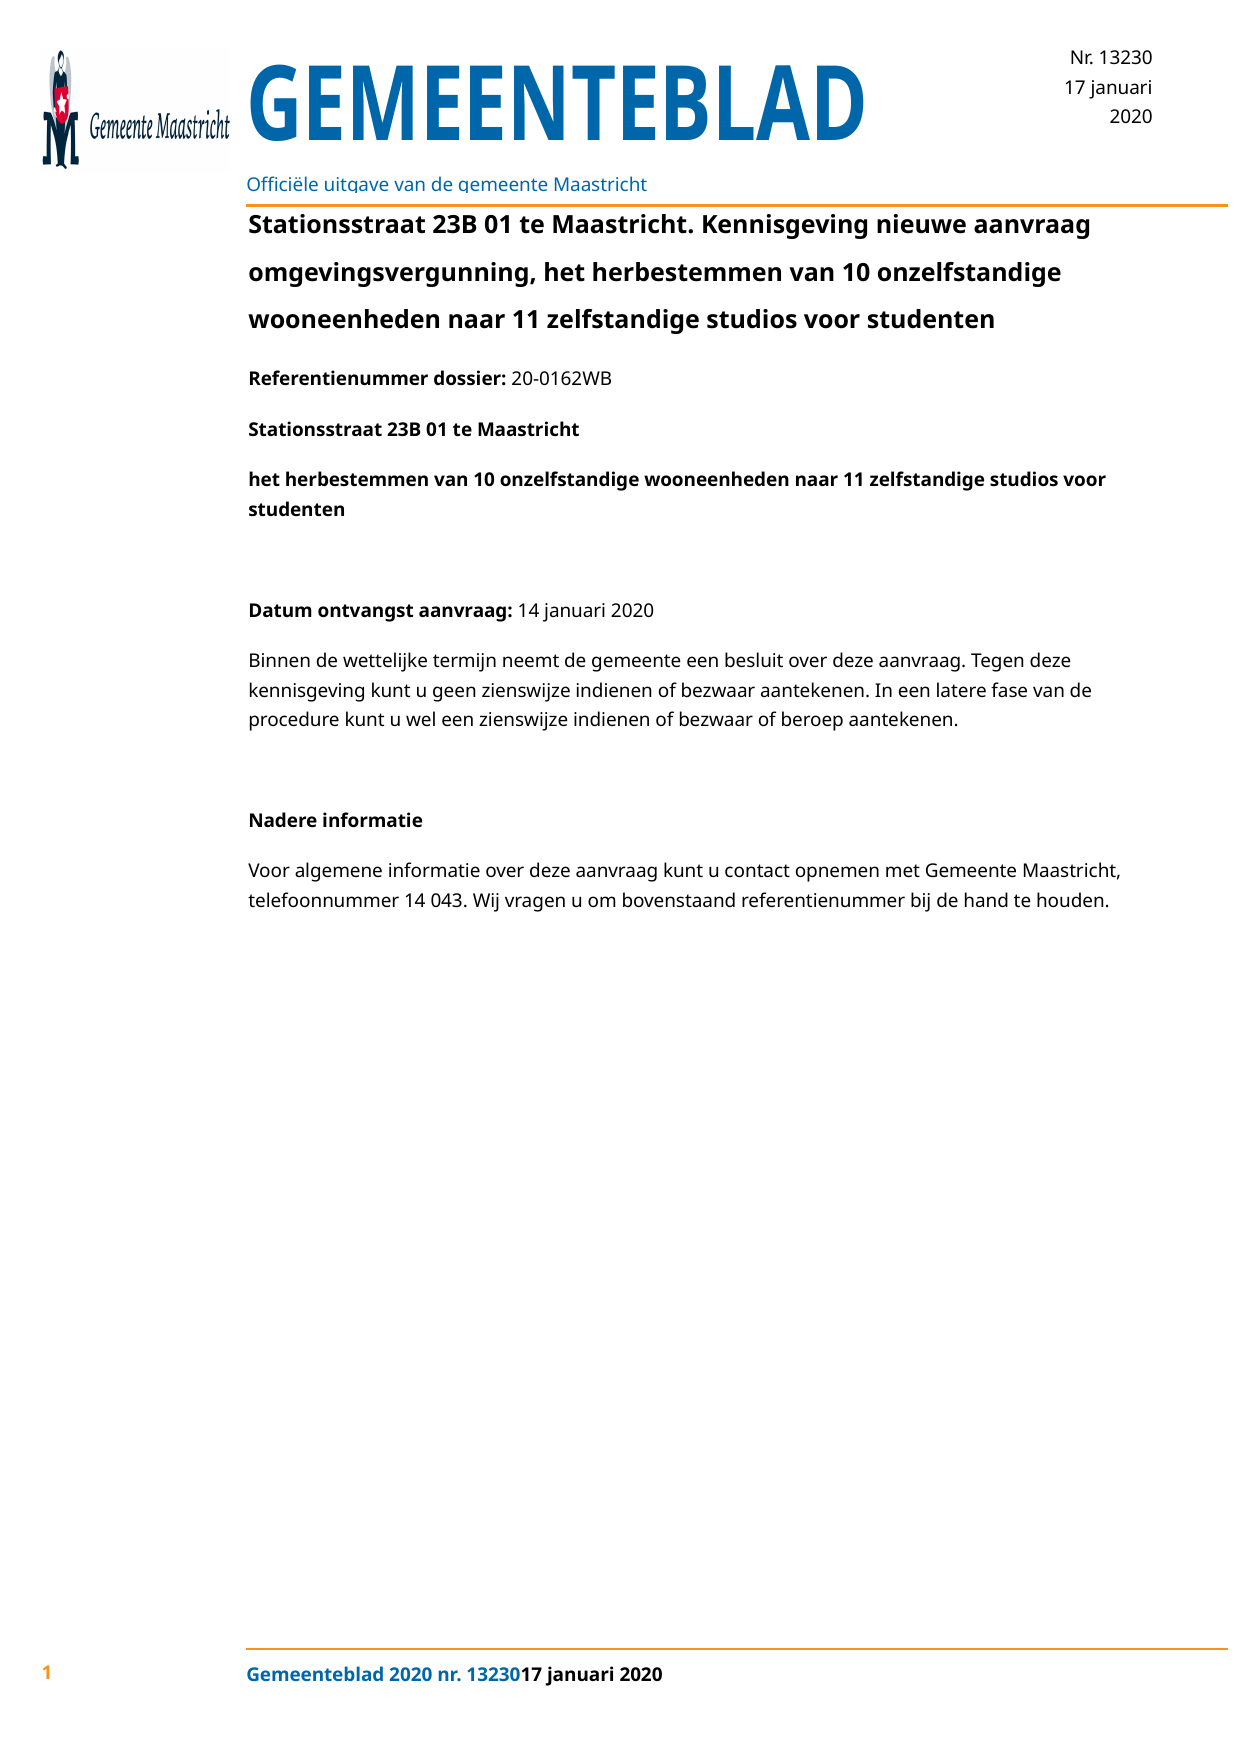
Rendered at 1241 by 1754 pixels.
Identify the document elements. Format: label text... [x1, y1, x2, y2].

text het herbestemmen van 10 onzelfstandige wooneenheden naar 11 zelfstandige studios voor studenten [248, 466, 1152, 522]
text Voor algemene informatie over deze aanvraag kunt u contact opnemen met Gemeente Maastricht, telefoonnummer 14 043. Wij vragen u om bovenstaand referentienummer bij de hand te houden. [248, 858, 1152, 913]
text Binnen de wettelijke termijn neemt de gemeente een besluit over deze aanvraag. Tegen deze kennisgeving kunt u geen zienswijze indienen of bezwaar aantekenen. In een latere fase van de procedure kunt u wel een zienswijze indienen of bezwaar of beroep aantekenen. [248, 647, 1152, 732]
text Stationsstraat 23B 01 te Maastricht [248, 416, 1152, 442]
text Datum ontvangst aanvraag: 14 januari 2020 [248, 597, 1152, 622]
picture [41, 47, 231, 172]
text Nadere informatie [248, 807, 1152, 833]
text Referentienummer dossier: 20-0162WB [248, 366, 1152, 391]
text Stationsstraat 23B 01 te Maastricht. Kennisgeving nieuwe aanvraag omgevingsvergunning, het herbestemmen van 10 onzelfstandige wooneenheden naar 11 zelfstandige studios voor studenten [248, 207, 1152, 336]
